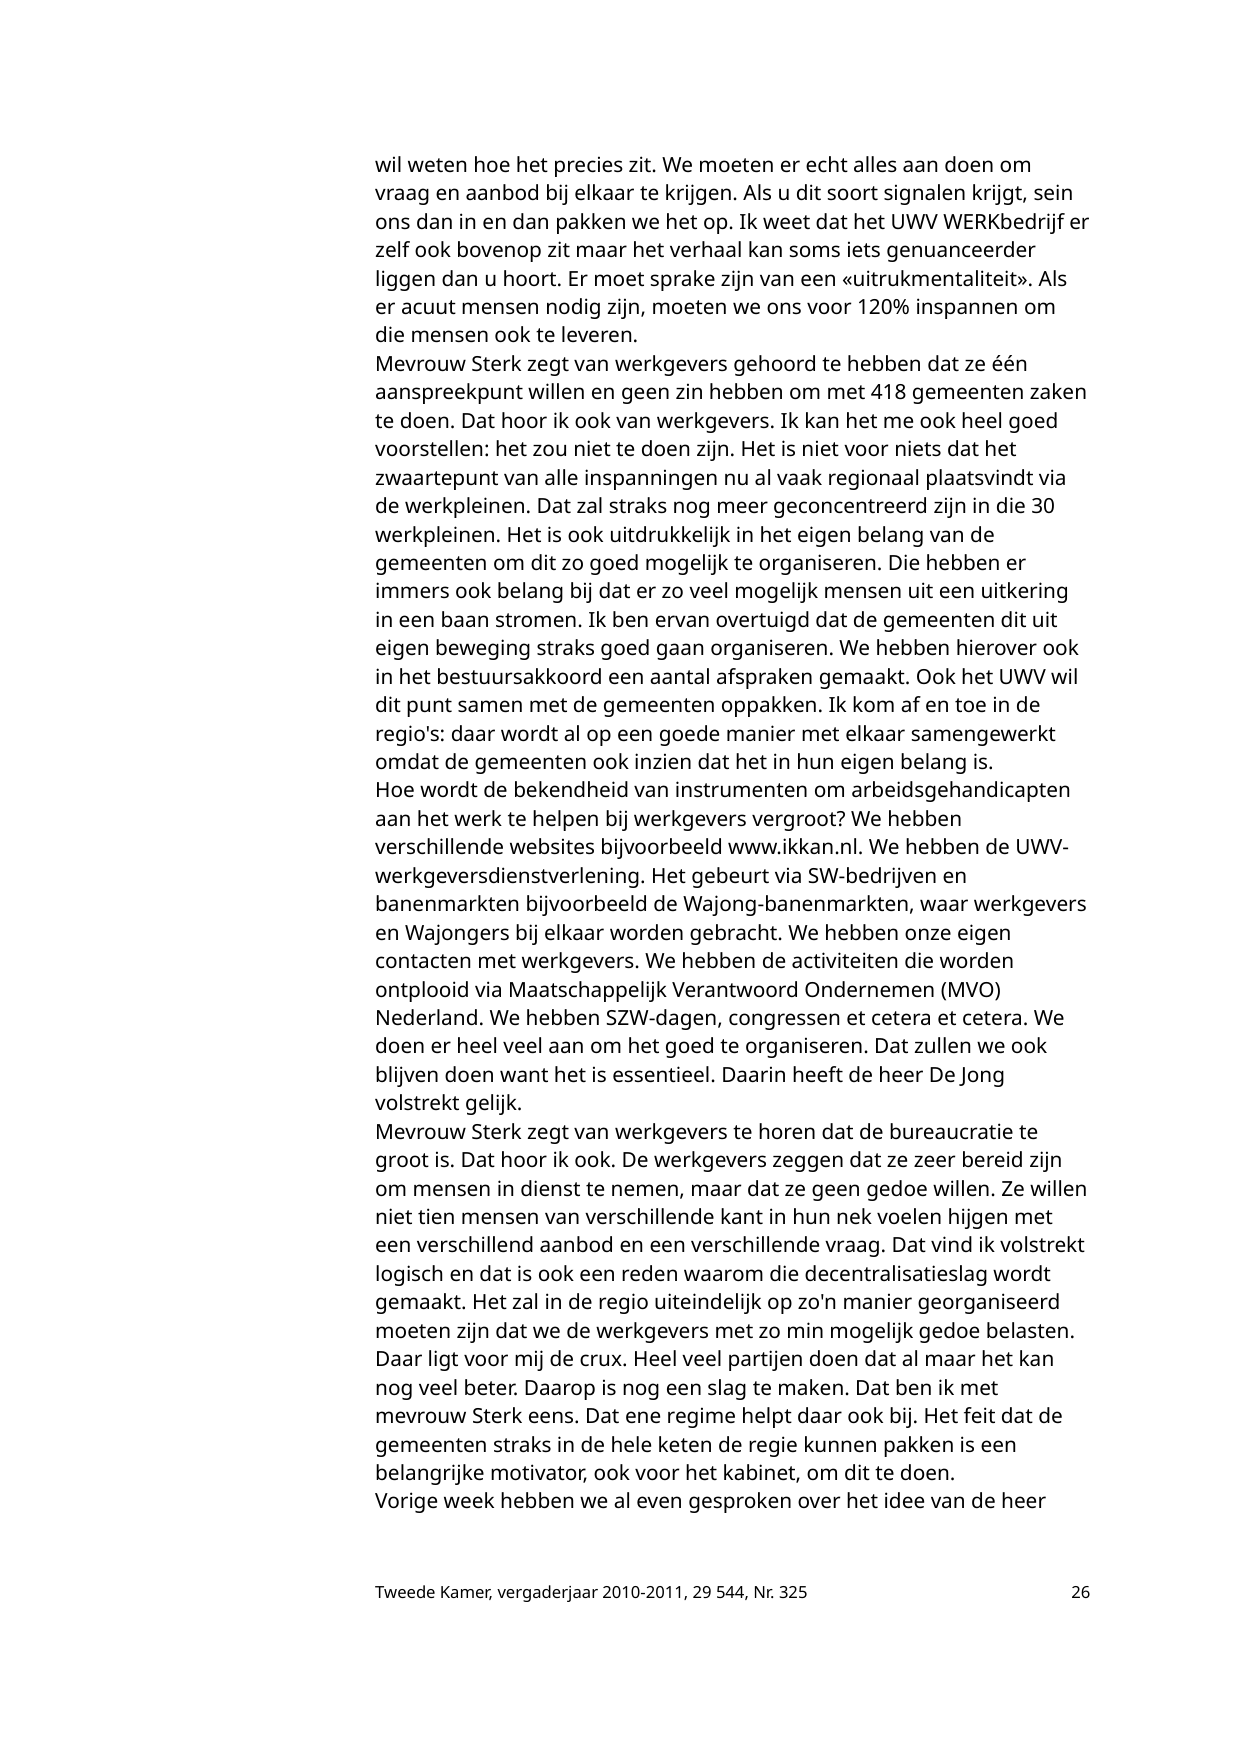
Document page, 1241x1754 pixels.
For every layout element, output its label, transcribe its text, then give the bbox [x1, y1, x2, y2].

text wil weten hoe het precies zit. We moeten er echt alles aan doen om vraag en aanbod bij elkaar te krijgen. Als u dit soort signalen krijgt, sein ons dan in en dan pakken we het op. Ik weet dat het UWV WERKbedrijf er zelf ook bovenop zit maar het verhaal kan soms iets genuanceerder liggen dan u hoort. Er moet sprake zijn van een «uitrukmentaliteit». Als er acuut mensen nodig zijn, moeten we ons voor 120% inspannen om die mensen ook te leveren. [375, 150, 1090, 349]
text Vorige week hebben we al even gesproken over het idee van de heer [375, 1487, 1090, 1515]
text Mevrouw Sterk zegt van werkgevers te horen dat de bureaucratie te groot is. Dat hoor ik ook. De werkgevers zeggen dat ze zeer bereid zijn om mensen in dienst te nemen, maar dat ze geen gedoe willen. Ze willen niet tien mensen van verschillende kant in hun nek voelen hijgen met een verschillend aanbod en een verschillende vraag. Dat vind ik volstrekt logisch en dat is ook een reden waarom die decentralisatieslag wordt gemaakt. Het zal in de regio uiteindelijk op zo'n manier georganiseerd moeten zijn dat we de werkgevers met zo min mogelijk gedoe belasten. Daar ligt voor mij de crux. Heel veel partijen doen dat al maar het kan nog veel beter. Daarop is nog een slag te maken. Dat ben ik met mevrouw Sterk eens. Dat ene regime helpt daar ook bij. Het feit dat de gemeenten straks in de hele keten de regie kunnen pakken is een belangrijke motivator, ook voor het kabinet, om dit te doen. [375, 1117, 1090, 1487]
text Hoe wordt de bekendheid van instrumenten om arbeidsgehandicapten aan het werk te helpen bij werkgevers vergroot? We hebben verschillende websites bijvoorbeeld www.ikkan.nl. We hebben de UWV-werkgeversdienstverlening. Het gebeurt via SW-bedrijven en banenmarkten bijvoorbeeld de Wajong-banenmarkten, waar werkgevers en Wajongers bij elkaar worden gebracht. We hebben onze eigen contacten met werkgevers. We hebben de activiteiten die worden ontplooid via Maatschappelijk Verantwoord Ondernemen (MVO) Nederland. We hebben SZW-dagen, congressen et cetera et cetera. We doen er heel veel aan om het goed te organiseren. Dat zullen we ook blijven doen want het is essentieel. Daarin heeft de heer De Jong volstrekt gelijk. [375, 776, 1090, 1117]
text Mevrouw Sterk zegt van werkgevers gehoord te hebben dat ze één aanspreekpunt willen en geen zin hebben om met 418 gemeenten zaken te doen. Dat hoor ik ook van werkgevers. Ik kan het me ook heel goed voorstellen: het zou niet te doen zijn. Het is niet voor niets dat het zwaartepunt van alle inspanningen nu al vaak regionaal plaatsvindt via de werkpleinen. Dat zal straks nog meer geconcentreerd zijn in die 30 werkpleinen. Het is ook uitdrukkelijk in het eigen belang van de gemeenten om dit zo goed mogelijk te organiseren. Die hebben er immers ook belang bij dat er zo veel mogelijk mensen uit een uitkering in een baan stromen. Ik ben ervan overtuigd dat de gemeenten dit uit eigen beweging straks goed gaan organiseren. We hebben hierover ook in het bestuursakkoord een aantal afspraken gemaakt. Ook het UWV wil dit punt samen met de gemeenten oppakken. Ik kom af en toe in de regio's: daar wordt al op een goede manier met elkaar samengewerkt omdat de gemeenten ook inzien dat het in hun eigen belang is. [375, 349, 1090, 776]
